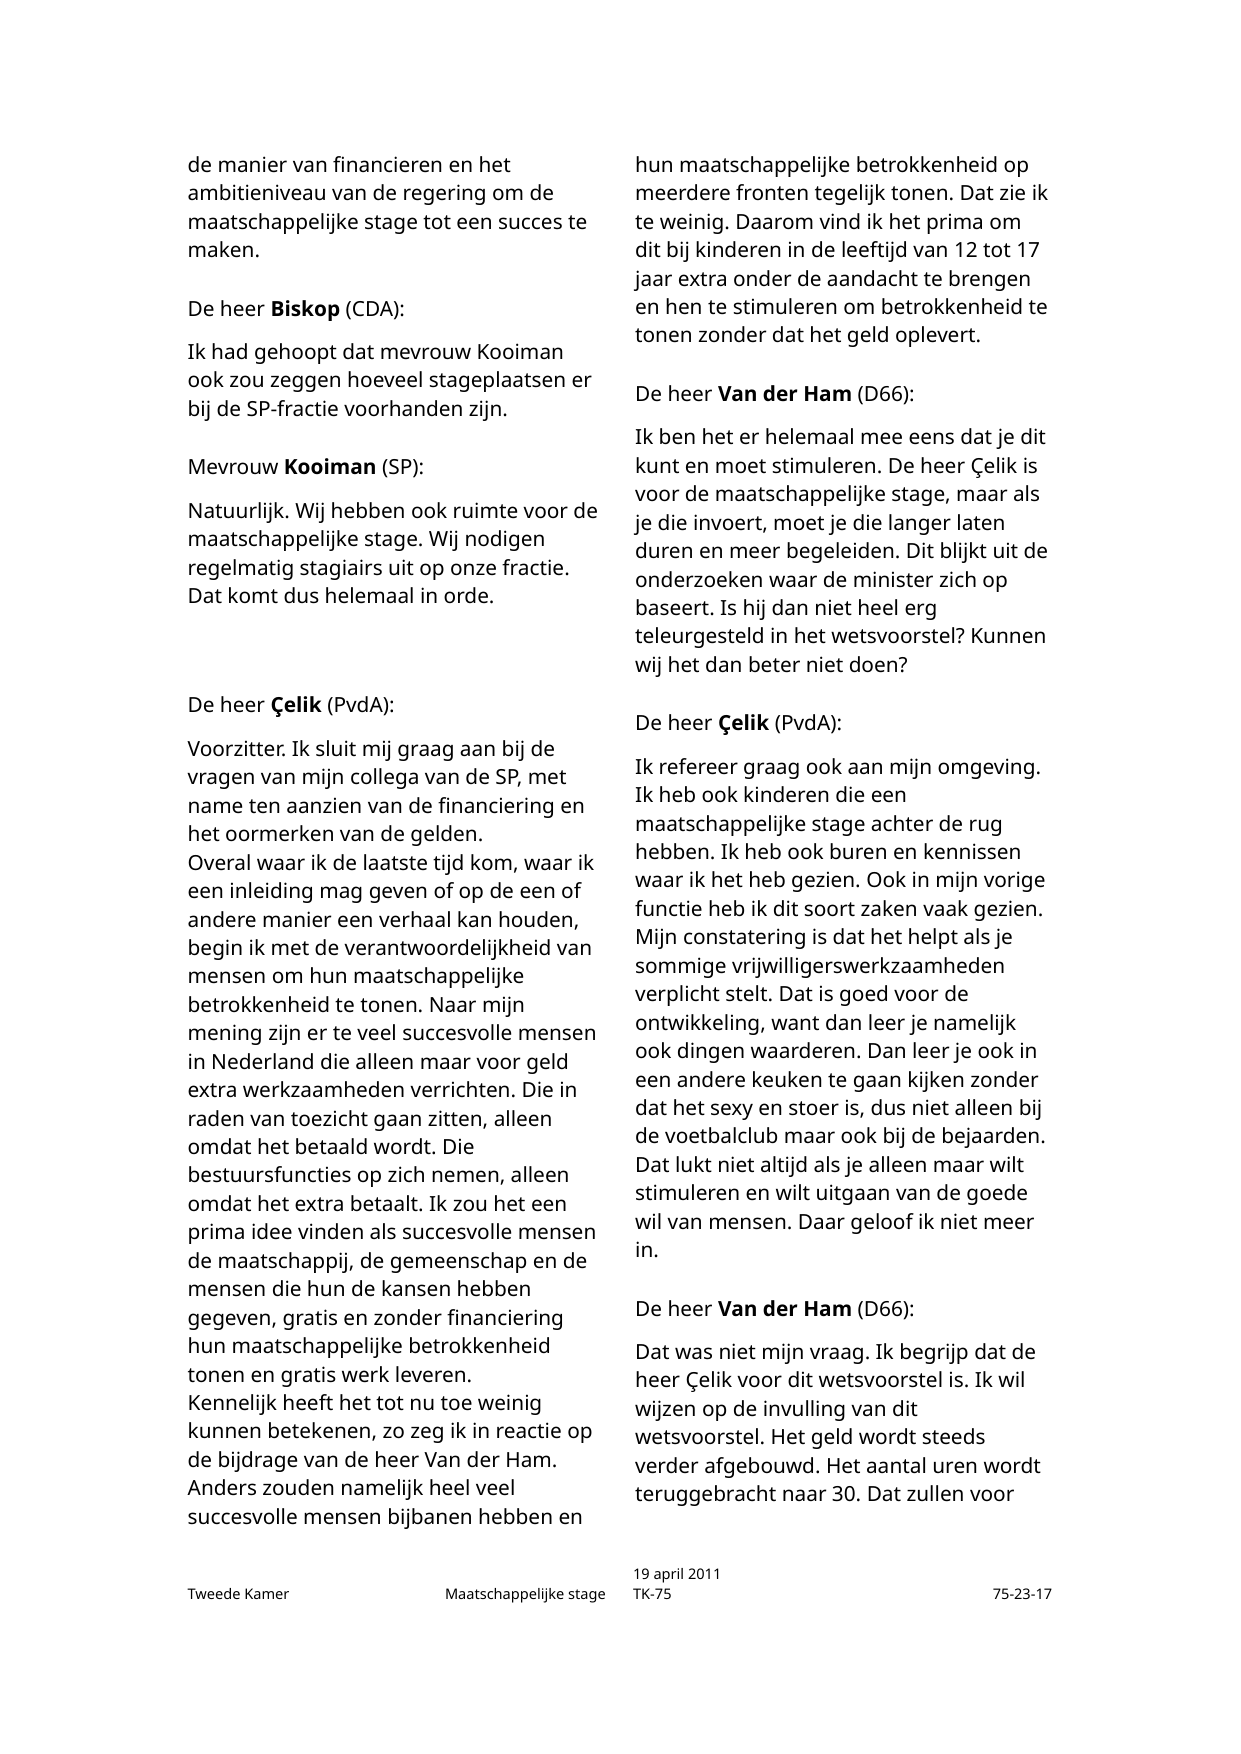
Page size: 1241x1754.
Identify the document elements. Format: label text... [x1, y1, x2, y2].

text De heer Van der Ham (D66): [635, 379, 1053, 407]
text Voorzitter. Ik sluit mij graag aan bij de vragen van mijn collega van de SP, met name ten aanzien van de financiering en het oormerken van de gelden. [187, 734, 605, 848]
text Ik had gehoopt dat mevrouw Kooiman ook zou zeggen hoeveel stageplaatsen er bij de SP-fractie voorhanden zijn. [187, 337, 605, 422]
text Kennelijk heeft het tot nu toe weinig kunnen betekenen, zo zeg ik in reactie op de bijdrage van de heer Van der Ham. Anders zouden namelijk heel veel succesvolle mensen bijbanen hebben en [187, 1388, 605, 1530]
text  [187, 640, 605, 668]
text hun maatschappelijke betrokkenheid op meerdere fronten tegelijk tonen. Dat zie ik te weinig. Daarom vind ik het prima om dit bij kinderen in de leeftijd van 12 tot 17 jaar extra onder de aandacht te brengen en hen te stimuleren om betrokkenheid te tonen zonder dat het geld oplevert. [635, 150, 1053, 349]
text Overal waar ik de laatste tijd kom, waar ik een inleiding mag geven of op de een of andere manier een verhaal kan houden, begin ik met de verantwoordelijkheid van mensen om hun maatschappelijke betrokkenheid te tonen. Naar mijn mening zijn er te veel succesvolle mensen in Nederland die alleen maar voor geld extra werkzaamheden verrichten. Die in raden van toezicht gaan zitten, alleen omdat het betaald wordt. Die bestuursfuncties op zich nemen, alleen omdat het extra betaalt. Ik zou het een prima idee vinden als succesvolle mensen de maatschappij, de gemeenschap en de mensen die hun de kansen hebben gegeven, gratis en zonder financiering hun maatschappelijke betrokkenheid tonen en gratis werk leveren. [187, 848, 605, 1388]
text Mevrouw Kooiman (SP): [187, 452, 605, 481]
text de manier van financieren en het ambitieniveau van de regering om de maatschappelijke stage tot een succes te maken. [187, 150, 605, 264]
text De heer Biskop (CDA): [187, 294, 605, 322]
text De heer Çelik (PvdA): [187, 691, 605, 719]
text De heer Çelik (PvdA): [635, 708, 1053, 737]
text Ik refereer graag ook aan mijn omgeving. Ik heb ook kinderen die een maatschappelijke stage achter de rug hebben. Ik heb ook buren en kennissen waar ik het heb gezien. Ook in mijn vorige functie heb ik dit soort zaken vaak gezien. Mijn constatering is dat het helpt als je sommige vrijwilligerswerkzaamheden verplicht stelt. Dat is goed voor de ontwikkeling, want dan leer je namelijk ook dingen waarderen. Dan leer je ook in een andere keuken te gaan kijken zonder dat het sexy en stoer is, dus niet alleen bij de voetbalclub maar ook bij de bejaarden. Dat lukt niet altijd als je alleen maar wilt stimuleren en wilt uitgaan van de goede wil van mensen. Daar geloof ik niet meer in. [635, 752, 1053, 1264]
text Ik ben het er helemaal mee eens dat je dit kunt en moet stimuleren. De heer Çelik is voor de maatschappelijke stage, maar als je die invoert, moet je die langer laten duren en meer begeleiden. Dit blijkt uit de onderzoeken waar de minister zich op baseert. Is hij dan niet heel erg teleurgesteld in het wetsvoorstel? Kunnen wij het dan beter niet doen? [635, 422, 1053, 678]
text Natuurlijk. Wij hebben ook ruimte voor de maatschappelijke stage. Wij nodigen regelmatig stagiairs uit op onze fractie. Dat komt dus helemaal in orde. [187, 496, 605, 610]
text Dat was niet mijn vraag. Ik begrijp dat de heer Çelik voor dit wetsvoorstel is. Ik wil wijzen op de invulling van dit wetsvoorstel. Het geld wordt steeds verder afgebouwd. Het aantal uren wordt teruggebracht naar 30. Dat zullen voor [635, 1337, 1053, 1508]
text De heer Van der Ham (D66): [635, 1294, 1053, 1322]
